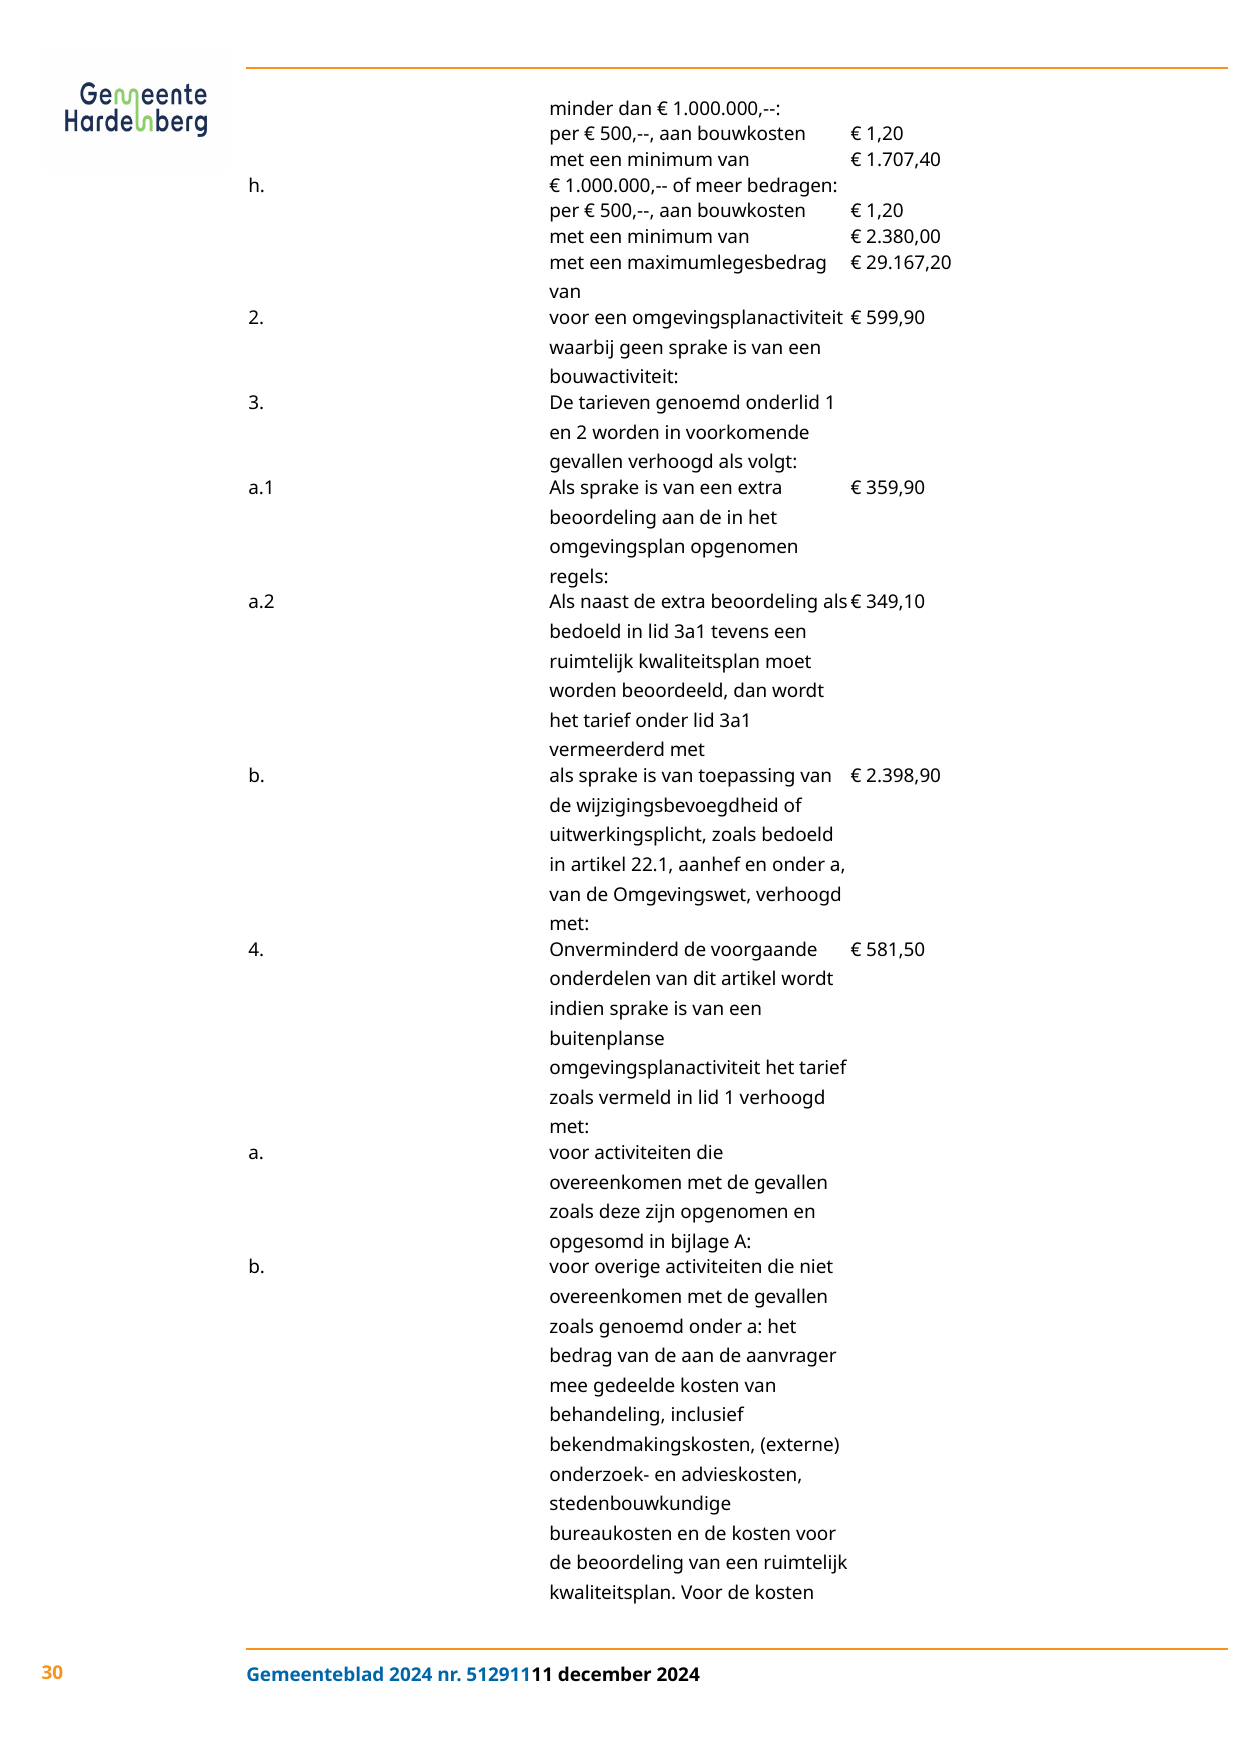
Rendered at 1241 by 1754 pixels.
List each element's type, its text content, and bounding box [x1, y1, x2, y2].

table_cell h. [248, 172, 549, 198]
table_cell € 349,10 [850, 589, 1152, 762]
table_cell € 2.380,00 [850, 224, 1152, 249]
table_cell met een minimum van [549, 224, 850, 249]
table_cell [850, 1139, 1152, 1254]
table_cell € 1,20 [850, 198, 1152, 223]
table_cell als sprake is van toepassing van de wijzigingsbevoegdheid of uitwerkingsplicht, zoals bedoeld in artikel 22.1, aanhef en onder a, van de Omgevingswet, verhoogd met: [549, 763, 850, 936]
table_cell b. [248, 1254, 549, 1605]
table_cell met een maximumlegesbedrag van [549, 249, 850, 304]
table_cell 4. [248, 936, 549, 1139]
table_cell [248, 121, 549, 146]
table_cell [248, 95, 549, 121]
table_cell € 359,90 [850, 474, 1152, 589]
table_cell De tarieven genoemd onderlid 1 en 2 worden in voorkomende gevallen verhoogd als volgt: [549, 389, 850, 474]
table_cell a.1 [248, 474, 549, 589]
table_cell minder dan € 1.000.000,--: [549, 95, 850, 121]
table_cell [850, 1254, 1152, 1605]
table_cell [248, 198, 549, 223]
table_cell voor overige activiteiten die niet overeenkomen met de gevallen zoals genoemd onder a: het bedrag van de aan de aanvrager mee gedeelde kosten van behandeling, inclusief bekendmakingskosten, (externe) onderzoek- en advieskosten, stedenbouwkundige bureaukosten en de kosten voor de beoordeling van een ruimtelijk kwaliteitsplan. Voor de kosten [549, 1254, 850, 1605]
table_cell [248, 249, 549, 304]
table_cell Als naast de extra beoordeling als bedoeld in lid 3a1 tevens een ruimtelijk kwaliteitsplan moet worden beoordeeld, dan wordt het tarief onder lid 3a1 vermeerderd met [549, 589, 850, 762]
table_cell [850, 389, 1152, 474]
table_cell met een minimum van [549, 146, 850, 172]
table_cell a. [248, 1139, 549, 1254]
table_cell Onverminderd de voorgaande onderdelen van dit artikel wordt indien sprake is van een buitenplanse omgevingsplanactiviteit het tarief zoals vermeld in lid 1 verhoogd met: [549, 936, 850, 1139]
table_cell per € 500,--, aan bouwkosten [549, 198, 850, 223]
table_cell € 1.707,40 [850, 146, 1152, 172]
table_cell € 2.398,90 [850, 763, 1152, 936]
table_cell € 1.000.000,-- of meer bedragen: [549, 172, 850, 198]
table_cell € 599,90 [850, 305, 1152, 389]
table_cell [850, 95, 1152, 121]
table_cell voor een omgevingsplanactiviteit waarbij geen sprake is van een bouwactiviteit: [549, 305, 850, 389]
table_cell € 29.167,20 [850, 249, 1152, 304]
table_cell [248, 224, 549, 249]
picture [41, 47, 231, 172]
table_cell € 581,50 [850, 936, 1152, 1139]
table_cell 3. [248, 389, 549, 474]
table_cell € 1,20 [850, 121, 1152, 146]
table_cell [850, 172, 1152, 198]
table_cell Als sprake is van een extra beoordeling aan de in het omgevingsplan opgenomen regels: [549, 474, 850, 589]
table_cell b. [248, 763, 549, 936]
table_cell 2. [248, 305, 549, 389]
table_cell a.2 [248, 589, 549, 762]
table_cell [248, 146, 549, 172]
table_cell voor activiteiten die overeenkomen met de gevallen zoals deze zijn opgenomen en opgesomd in bijlage A: [549, 1139, 850, 1254]
table_cell per € 500,--, aan bouwkosten [549, 121, 850, 146]
